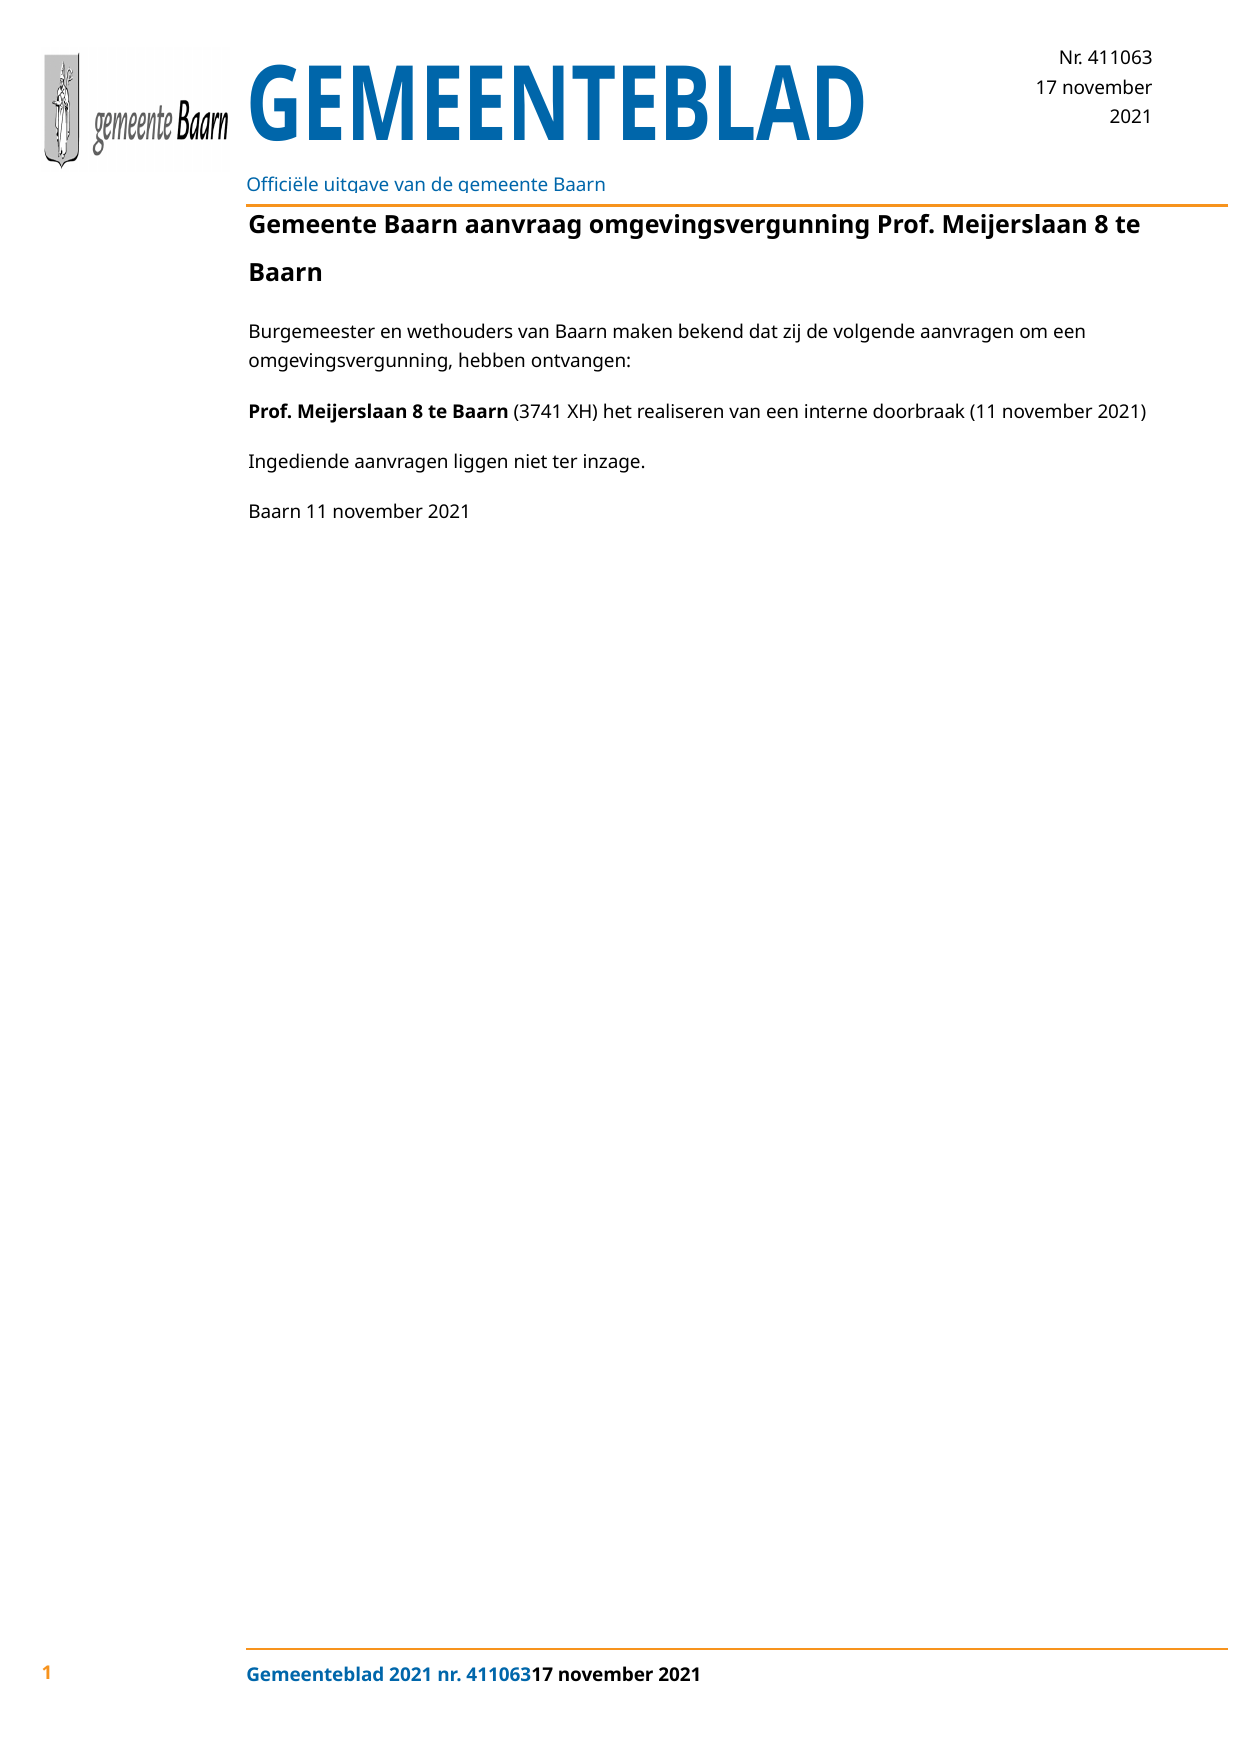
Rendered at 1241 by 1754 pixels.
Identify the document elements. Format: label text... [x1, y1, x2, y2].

text Prof. Meijerslaan 8 te Baarn (3741 XH) het realiseren van een interne doorbraak (11 november 2021) [248, 398, 1152, 424]
picture [41, 47, 231, 172]
text Gemeente Baarn aanvraag omgevingsvergunning Prof. Meijerslaan 8 te Baarn [248, 207, 1152, 288]
text Baarn 11 november 2021 [248, 499, 1152, 524]
text Ingediende aanvragen liggen niet ter inzage. [248, 448, 1152, 474]
text Burgemeester en wethouders van Baarn maken bekend dat zij de volgende aanvragen om een omgevingsvergunning, hebben ontvangen: [248, 318, 1152, 373]
